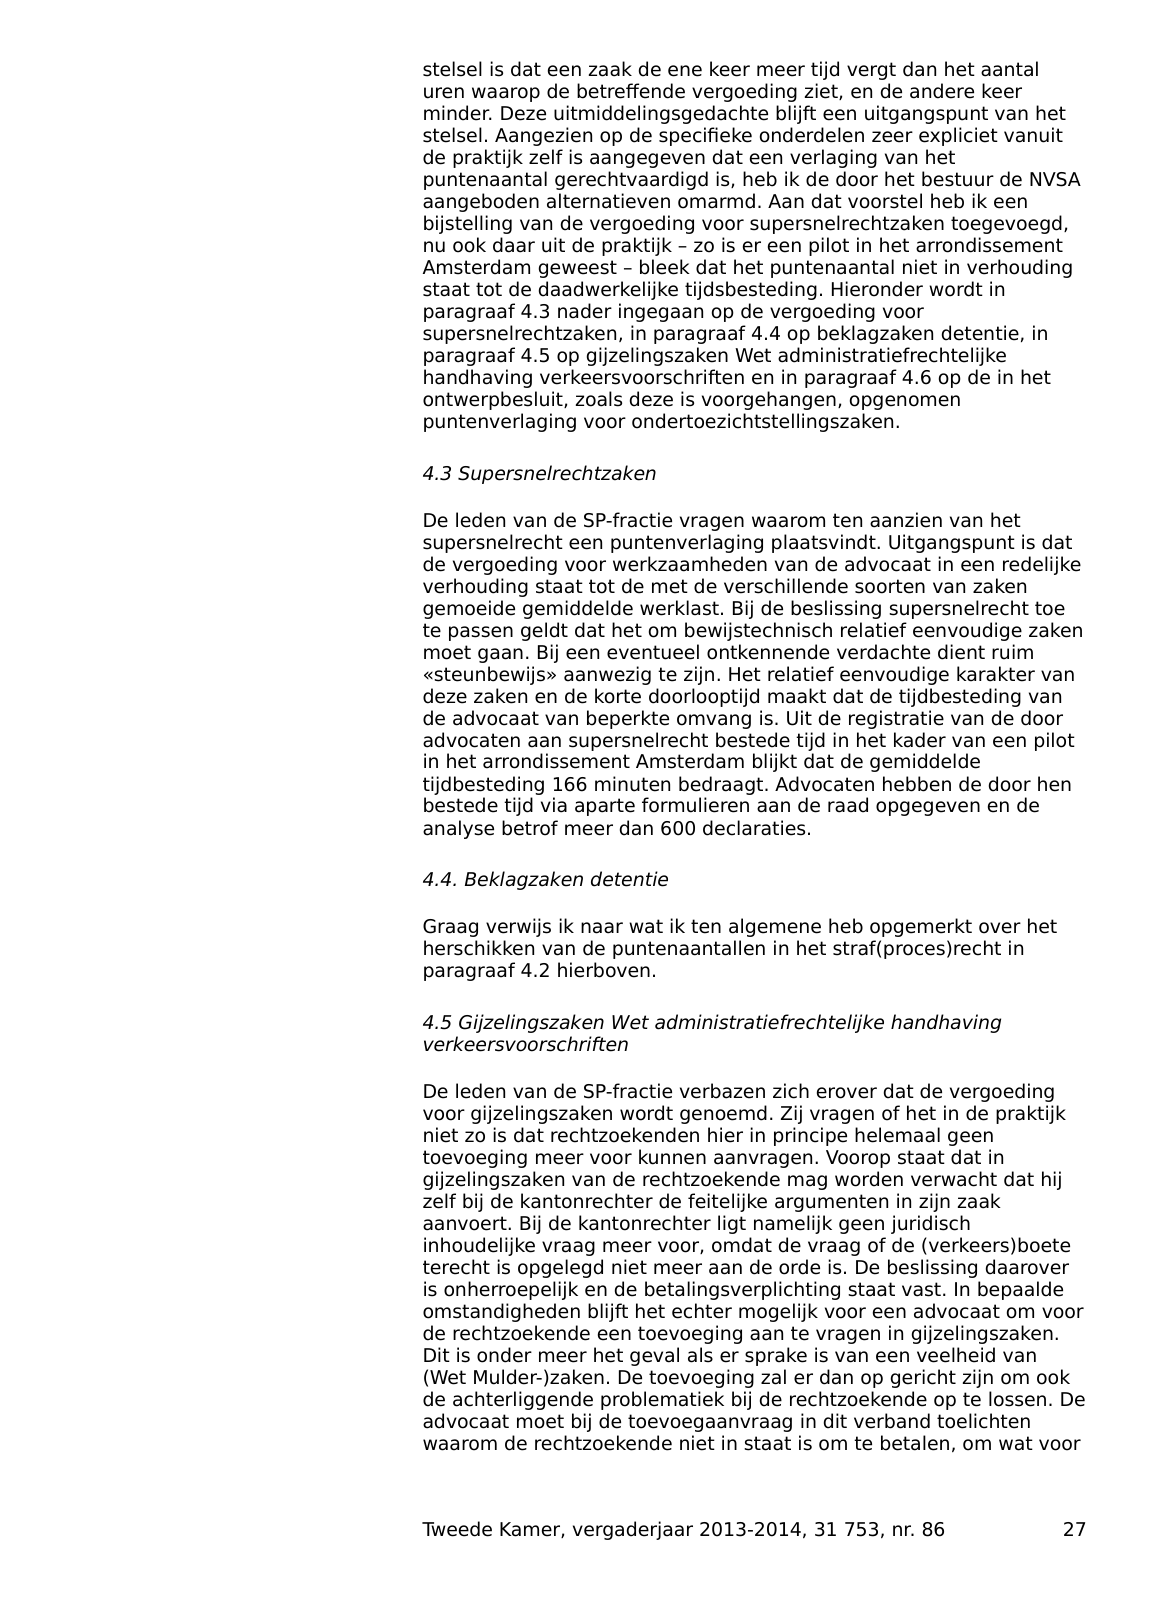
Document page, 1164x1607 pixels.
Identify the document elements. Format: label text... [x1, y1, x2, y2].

subtitle 4.4. Beklagzaken detentie [422, 869, 1087, 891]
text Graag verwijs ik naar wat ik ten algemene heb opgemerkt over het herschikken van de puntenaantallen in het straf(proces)recht in paragraaf 4.2 hierboven. [422, 916, 1087, 982]
text De leden van de SP-fractie vragen waarom ten aanzien van het supersnelrecht een puntenverlaging plaatsvindt. Uitgangspunt is dat de vergoeding voor werkzaamheden van de advocaat in een redelijke verhouding staat tot de met de verschillende soorten van zaken gemoeide gemiddelde werklast. Bij de beslissing supersnelrecht toe te passen geldt dat het om bewijstechnisch relatief eenvoudige zaken moet gaan. Bij een eventueel ontkennende verdachte dient ruim «steunbewijs» aanwezig te zijn. Het relatief eenvoudige karakter van deze zaken en de korte doorlooptijd maakt dat de tijdbesteding van de advocaat van beperkte omvang is. Uit de registratie van de door advocaten aan supersnelrecht bestede tijd in het kader van een pilot in het arrondissement Amsterdam blijkt dat de gemiddelde tijdbesteding 166 minuten bedraagt. Advocaten hebben de door hen bestede tijd via aparte formulieren aan de raad opgegeven en de analyse betrof meer dan 600 declaraties. [422, 510, 1087, 839]
text stelsel is dat een zaak de ene keer meer tijd vergt dan het aantal uren waarop de betreffende vergoeding ziet, en de andere keer minder. Deze uitmiddelingsgedachte blijft een uitgangspunt van het stelsel. Aangezien op de specifieke onderdelen zeer expliciet vanuit de praktijk zelf is aangegeven dat een verlaging van het puntenaantal gerechtvaardigd is, heb ik de door het bestuur de NVSA aangeboden alternatieven omarmd. Aan dat voorstel heb ik een bijstelling van de vergoeding voor supersnelrechtzaken toegevoegd, nu ook daar uit de praktijk – zo is er een pilot in het arrondissement Amsterdam geweest – bleek dat het puntenaantal niet in verhouding staat tot de daadwerkelijke tijdsbesteding. Hieronder wordt in paragraaf 4.3 nader ingegaan op de vergoeding voor supersnelrechtzaken, in paragraaf 4.4 op beklagzaken detentie, in paragraaf 4.5 op gijzelingszaken Wet administratiefrechtelijke handhaving verkeersvoorschriften en in paragraaf 4.6 op de in het ontwerpbesluit, zoals deze is voorgehangen, opgenomen puntenverlaging voor ondertoezichtstellingszaken. [422, 59, 1087, 433]
subtitle 4.3 Supersnelrechtzaken [422, 463, 1087, 485]
subtitle 4.5 Gijzelingszaken Wet administratiefrechtelijke handhaving verkeersvoorschriften [422, 1012, 1087, 1056]
text De leden van de SP-fractie verbazen zich erover dat de vergoeding voor gijzelingszaken wordt genoemd. Zij vragen of het in de praktijk niet zo is dat rechtzoekenden hier in principe helemaal geen toevoeging meer voor kunnen aanvragen. Voorop staat dat in gijzelingszaken van de rechtzoekende mag worden verwacht dat hij zelf bij de kantonrechter de feitelijke argumenten in zijn zaak aanvoert. Bij de kantonrechter ligt namelijk geen juridisch inhoudelijke vraag meer voor, omdat de vraag of de (verkeers)boete terecht is opgelegd niet meer aan de orde is. De beslissing daarover is onherroepelijk en de betalingsverplichting staat vast. In bepaalde omstandigheden blijft het echter mogelijk voor een advocaat om voor de rechtzoekende een toevoeging aan te vragen in gijzelingszaken. Dit is onder meer het geval als er sprake is van een veelheid van (Wet Mulder-)zaken. De toevoeging zal er dan op gericht zijn om ook de achterliggende problematiek bij de rechtzoekende op te lossen. De advocaat moet bij de toevoegaanvraag in dit verband toelichten waarom de rechtzoekende niet in staat is om te betalen, om wat voor [422, 1081, 1087, 1455]
